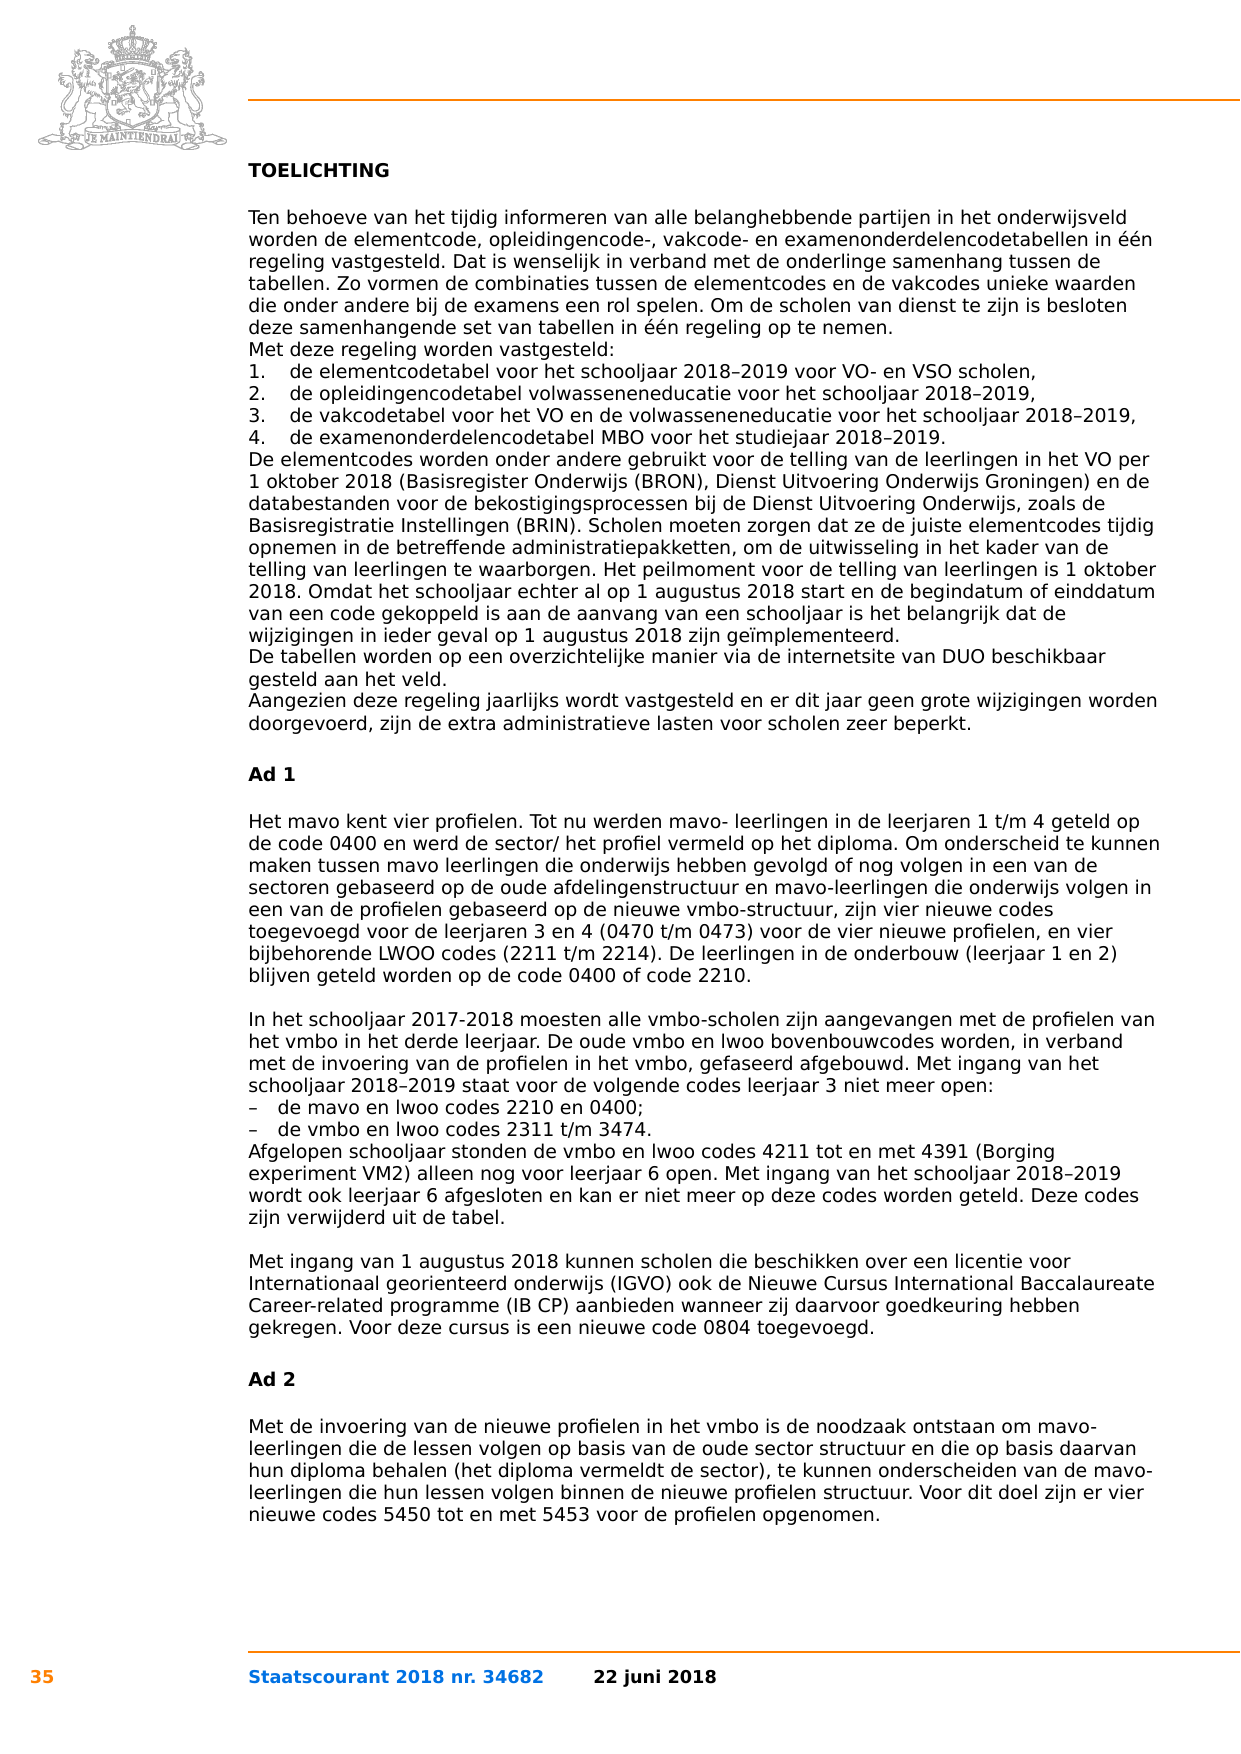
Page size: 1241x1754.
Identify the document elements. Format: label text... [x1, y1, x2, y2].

text Met ingang van 1 augustus 2018 kunnen scholen die beschikken over een licentie voor Internationaal georienteerd onderwijs (IGVO) ook de Nieuwe Cursus International Baccalaureate Career-related programme (IB CP) aanbieden wanneer zij daarvoor goedkeuring hebben gekregen. Voor deze cursus is een nieuwe code 0804 toegevoegd. [248, 1251, 1163, 1339]
text 1. de elementcodetabel voor het schooljaar 2018–2019 voor VO- en VSO scholen, [248, 361, 1163, 383]
text In het schooljaar 2017-2018 moesten alle vmbo-scholen zijn aangevangen met de profielen van het vmbo in het derde leerjaar. De oude vmbo en lwoo bovenbouwcodes worden, in verband met de invoering van de profielen in het vmbo, gefaseerd afgebouwd. Met ingang van het schooljaar 2018–2019 staat voor de volgende codes leerjaar 3 niet meer open: [248, 1009, 1163, 1097]
text 4. de examenonderdelencodetabel MBO voor het studiejaar 2018–2019. [248, 427, 1163, 449]
text – de vmbo en lwoo codes 2311 t/m 3474. [248, 1119, 1163, 1141]
subtitle Ad 1 [248, 764, 1163, 786]
text Met de invoering van de nieuwe profielen in het vmbo is de noodzaak ontstaan om mavo-leerlingen die de lessen volgen op basis van de oude sector structuur en die op basis daarvan hun diploma behalen (het diploma vermeldt de sector), te kunnen onderscheiden van de mavo-leerlingen die hun lessen volgen binnen de nieuwe profielen structuur. Voor dit doel zijn er vier nieuwe codes 5450 tot en met 5453 voor de profielen opgenomen. [248, 1416, 1163, 1526]
text Ten behoeve van het tijdig informeren van alle belanghebbende partijen in het onderwijsveld worden de elementcode, opleidingencode-, vakcode- en examenonderdelencodetabellen in één regeling vastgesteld. Dat is wenselijk in verband met de onderlinge samenhang tussen de tabellen. Zo vormen de combinaties tussen de elementcodes en de vakcodes unieke waarden die onder andere bij de examens een rol spelen. Om de scholen van dienst te zijn is besloten deze samenhangende set van tabellen in één regeling op te nemen. [248, 207, 1163, 339]
text Aangezien deze regeling jaarlijks wordt vastgesteld en er dit jaar geen grote wijzigingen worden doorgevoerd, zijn de extra administratieve lasten voor scholen zeer beperkt. [248, 690, 1163, 734]
text De elementcodes worden onder andere gebruikt voor de telling van de leerlingen in het VO per 1 oktober 2018 (Basisregister Onderwijs (BRON), Dienst Uitvoering Onderwijs Groningen) en de databestanden voor de bekostigingsprocessen bij de Dienst Uitvoering Onderwijs, zoals de Basisregistratie Instellingen (BRIN). Scholen moeten zorgen dat ze de juiste elementcodes tijdig opnemen in de betreffende administratiepakketten, om de uitwisseling in het kader van de telling van leerlingen te waarborgen. Het peilmoment voor de telling van leerlingen is 1 oktober 2018. Omdat het schooljaar echter al op 1 augustus 2018 start en de begindatum of einddatum van een code gekoppeld is aan de aanvang van een schooljaar is het belangrijk dat de wijzigingen in ieder geval op 1 augustus 2018 zijn geïmplementeerd. [248, 449, 1163, 646]
text Afgelopen schooljaar stonden de vmbo en lwoo codes 4211 tot en met 4391 (Borging experiment VM2) alleen nog voor leerjaar 6 open. Met ingang van het schooljaar 2018–2019 wordt ook leerjaar 6 afgesloten en kan er niet meer op deze codes worden geteld. Deze codes zijn verwijderd uit de tabel. [248, 1141, 1163, 1229]
text Met deze regeling worden vastgesteld: [248, 339, 1163, 361]
subtitle Ad 2 [248, 1369, 1163, 1391]
text De tabellen worden op een overzichtelijke manier via de internetsite van DUO beschikbaar gesteld aan het veld. [248, 646, 1163, 690]
text 2. de opleidingencodetabel volwasseneneducatie voor het schooljaar 2018–2019, [248, 383, 1163, 405]
subtitle TOELICHTING [248, 160, 1163, 182]
text – de mavo en lwoo codes 2210 en 0400; [248, 1097, 1163, 1119]
picture [38, 25, 227, 150]
text Het mavo kent vier profielen. Tot nu werden mavo- leerlingen in de leerjaren 1 t/m 4 geteld op de code 0400 en werd de sector/ het profiel vermeld op het diploma. Om onderscheid te kunnen maken tussen mavo leerlingen die onderwijs hebben gevolgd of nog volgen in een van de sectoren gebaseerd op de oude afdelingenstructuur en mavo-leerlingen die onderwijs volgen in een van de profielen gebaseerd op de nieuwe vmbo-structuur, zijn vier nieuwe codes toegevoegd voor de leerjaren 3 en 4 (0470 t/m 0473) voor de vier nieuwe profielen, en vier bijbehorende LWOO codes (2211 t/m 2214). De leerlingen in de onderbouw (leerjaar 1 en 2) blijven geteld worden op de code 0400 of code 2210. [248, 811, 1163, 987]
text 3. de vakcodetabel voor het VO en de volwasseneneducatie voor het schooljaar 2018–2019, [248, 405, 1163, 427]
